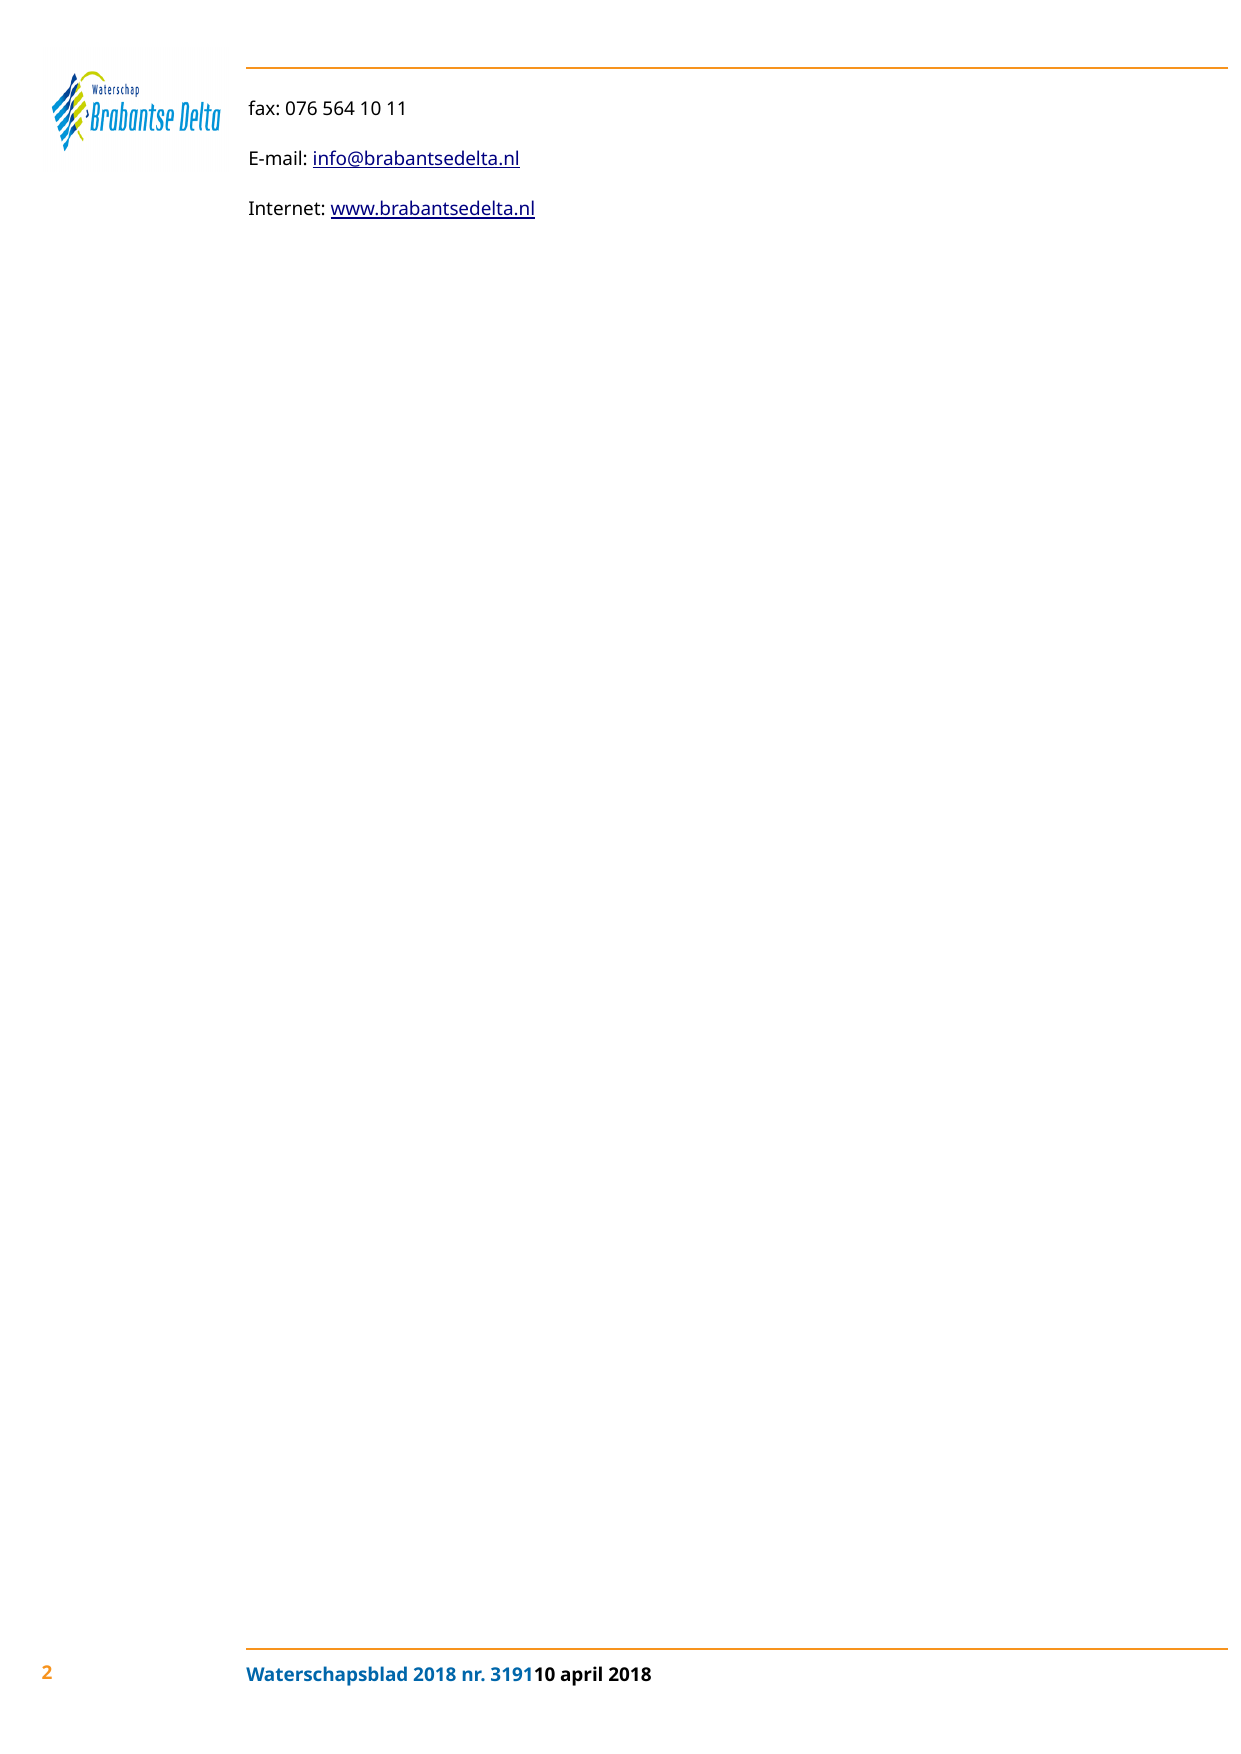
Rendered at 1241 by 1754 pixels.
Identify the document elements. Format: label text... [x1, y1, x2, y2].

text fax: 076 564 10 11 [248, 95, 1152, 121]
text Internet: www.brabantsedelta.nl [248, 196, 1152, 221]
text E-mail: info@brabantsedelta.nl [248, 145, 1152, 171]
picture [41, 47, 231, 172]
